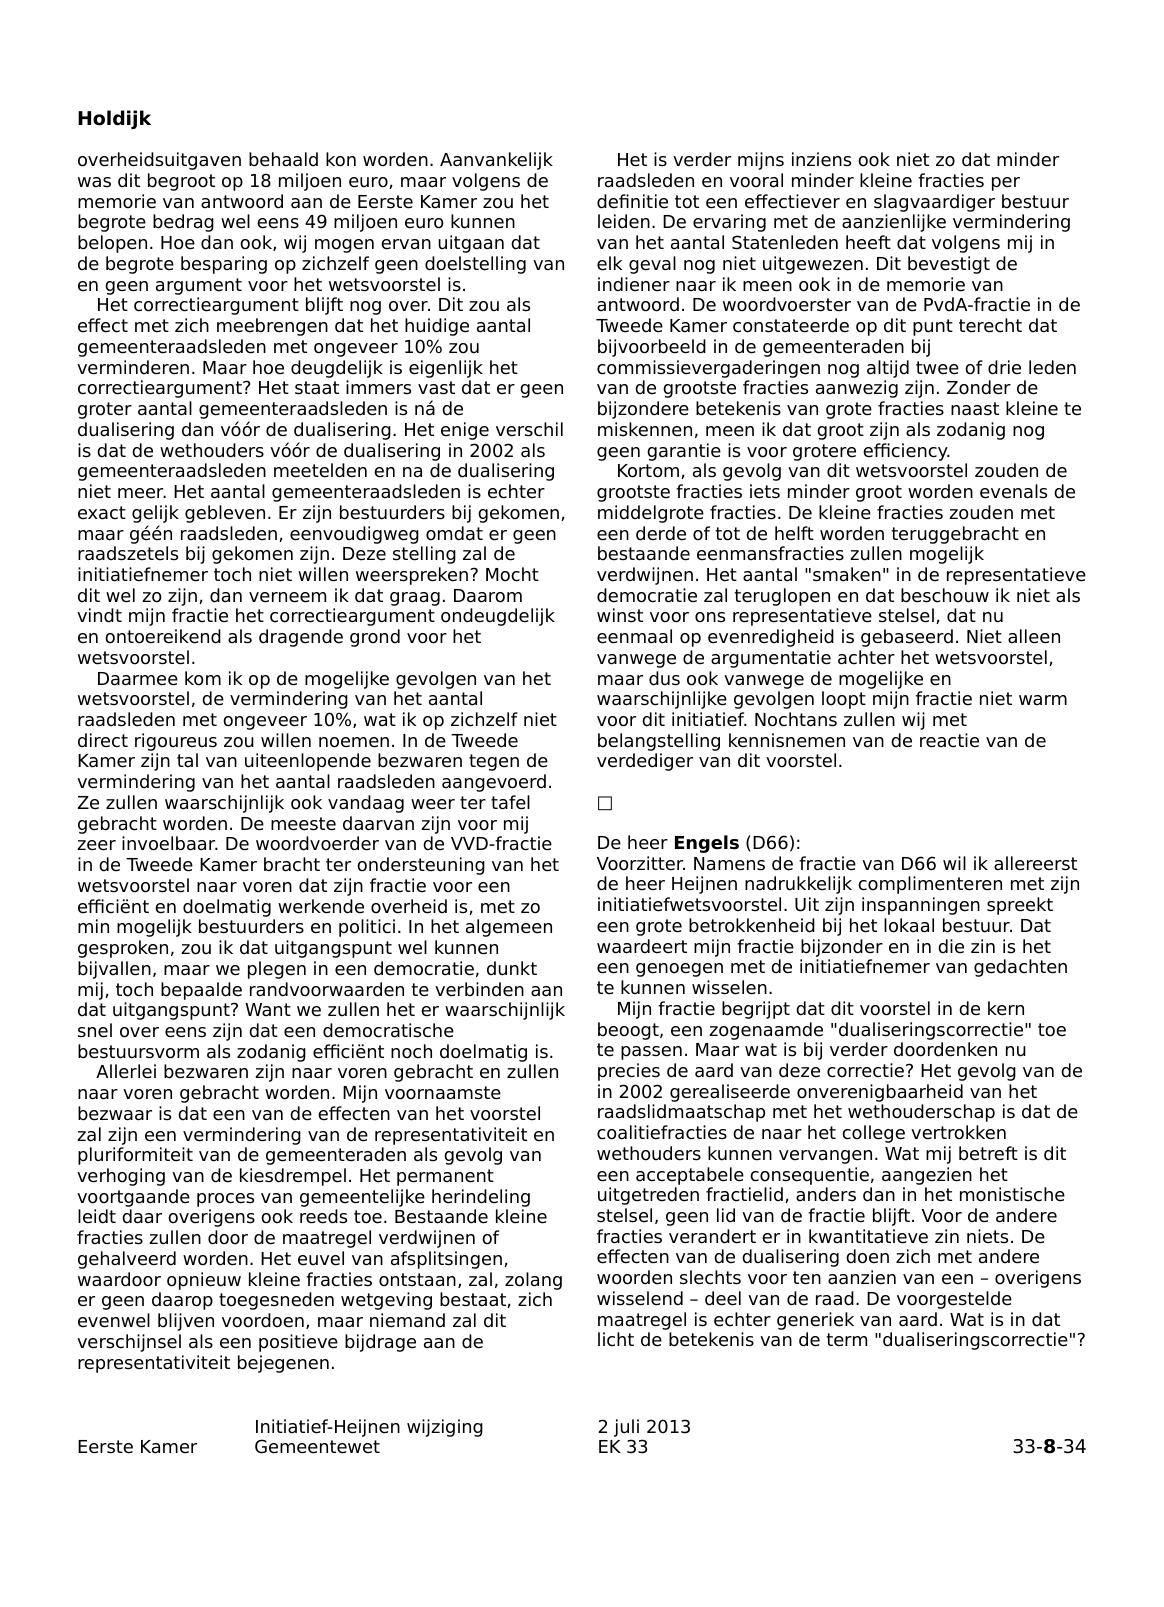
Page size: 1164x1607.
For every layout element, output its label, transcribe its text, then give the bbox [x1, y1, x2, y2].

text Mijn fractie begrijpt dat dit voorstel in de kern beoogt, een zogenaamde "dualiseringscorrectie" toe te passen. Maar wat is bij verder doordenken nu precies de aard van deze correctie? Het gevolg van de in 2002 gerealiseerde onverenigbaarheid van het raadslidmaatschap met het wethouderschap is dat de coalitiefracties de naar het college vertrokken wethouders kunnen vervangen. Wat mij betreft is dit een acceptabele consequentie, aangezien het uitgetreden fractielid, anders dan in het monistische stelsel, geen lid van de fractie blijft. Voor de andere fracties verandert er in kwantitatieve zin niets. De effecten van de dualisering doen zich met andere woorden slechts voor ten aanzien van een – overigens wisselend – deel van de raad. De voorgestelde maatregel is echter generiek van aard. Wat is in dat licht de betekenis van de term "dualiseringscorrectie"? [596, 999, 1087, 1351]
text □ [596, 792, 1087, 813]
text Kortom, als gevolg van dit wetsvoorstel zouden de grootste fracties iets minder groot worden evenals de middelgrote fracties. De kleine fracties zouden met een derde of tot de helft worden teruggebracht en bestaande eenmansfracties zullen mogelijk verdwijnen. Het aantal "smaken" in de representatieve democratie zal teruglopen en dat beschouw ik niet als winst voor ons representatieve stelsel, dat nu eenmaal op evenredigheid is gebaseerd. Niet alleen vanwege de argumentatie achter het wetsvoorstel, maar dus ook vanwege de mogelijke en waarschijnlijke gevolgen loopt mijn fractie niet warm voor dit initiatief. Nochtans zullen wij met belangstelling kennisnemen van de reactie van de verdediger van dit voorstel. [596, 461, 1087, 772]
text Voorzitter. Namens de fractie van D66 wil ik allereerst de heer Heijnen nadrukkelijk complimenteren met zijn initiatiefwetsvoorstel. Uit zijn inspanningen spreekt een grote betrokkenheid bij het lokaal bestuur. Dat waardeert mijn fractie bijzonder en in die zin is het een genoegen met de initiatiefnemer van gedachten te kunnen wisselen. [596, 853, 1087, 999]
text Het correctieargument blijft nog over. Dit zou als effect met zich meebrengen dat het huidige aantal gemeenteraadsleden met ongeveer 10% zou verminderen. Maar hoe deugdelijk is eigenlijk het correctieargument? Het staat immers vast dat er geen groter aantal gemeenteraadsleden is ná de dualisering dan vóór de dualisering. Het enige verschil is dat de wethouders vóór de dualisering in 2002 als gemeenteraadsleden meetelden en na de dualisering niet meer. Het aantal gemeenteraadsleden is echter exact gelijk gebleven. Er zijn bestuurders bij gekomen, maar géén raadsleden, eenvoudigweg omdat er geen raadszetels bij gekomen zijn. Deze stelling zal de initiatiefnemer toch niet willen weerspreken? Mocht dit wel zo zijn, dan verneem ik dat graag. Daarom vindt mijn fractie het correctieargument ondeugdelijk en ontoereikend als dragende grond voor het wetsvoorstel. [77, 295, 567, 668]
text overheidsuitgaven behaald kon worden. Aanvankelijk was dit begroot op 18 miljoen euro, maar volgens de memorie van antwoord aan de Eerste Kamer zou het begrote bedrag wel eens 49 miljoen euro kunnen belopen. Hoe dan ook, wij mogen ervan uitgaan dat de begrote besparing op zichzelf geen doelstelling van en geen argument voor het wetsvoorstel is. [77, 150, 567, 295]
text De heer Engels (D66): [596, 833, 1087, 853]
text Daarmee kom ik op de mogelijke gevolgen van het wetsvoorstel, de vermindering van het aantal raadsleden met ongeveer 10%, wat ik op zichzelf niet direct rigoureus zou willen noemen. In de Tweede Kamer zijn tal van uiteenlopende bezwaren tegen de vermindering van het aantal raadsleden aangevoerd. Ze zullen waarschijnlijk ook vandaag weer ter tafel gebracht worden. De meeste daarvan zijn voor mij zeer invoelbaar. De woordvoerder van de VVD-fractie in de Tweede Kamer bracht ter ondersteuning van het wetsvoorstel naar voren dat zijn fractie voor een efficiënt en doelmatig werkende overheid is, met zo min mogelijk bestuurders en politici. In het algemeen gesproken, zou ik dat uitgangspunt wel kunnen bijvallen, maar we plegen in een democratie, dunkt mij, toch bepaalde randvoorwaarden te verbinden aan dat uitgangspunt? Want we zullen het er waarschijnlijk snel over eens zijn dat een democratische bestuursvorm als zodanig efficiënt noch doelmatig is. [77, 668, 567, 1062]
text Het is verder mijns inziens ook niet zo dat minder raadsleden en vooral minder kleine fracties per definitie tot een effectiever en slagvaardiger bestuur leiden. De ervaring met de aanzienlijke vermindering van het aantal Statenleden heeft dat volgens mij in elk geval nog niet uitgewezen. Dit bevestigt de indiener naar ik meen ook in de memorie van antwoord. De woordvoerster van de PvdA-fractie in de Tweede Kamer constateerde op dit punt terecht dat bijvoorbeeld in de gemeenteraden bij commissievergaderingen nog altijd twee of drie leden van de grootste fracties aanwezig zijn. Zonder de bijzondere betekenis van grote fracties naast kleine te miskennen, meen ik dat groot zijn als zodanig nog geen garantie is voor grotere efficiency. [596, 150, 1087, 461]
text Allerlei bezwaren zijn naar voren gebracht en zullen naar voren gebracht worden. Mijn voornaamste bezwaar is dat een van de effecten van het voorstel zal zijn een vermindering van de representativiteit en pluriformiteit van de gemeenteraden als gevolg van verhoging van de kiesdrempel. Het permanent voortgaande proces van gemeentelijke herindeling leidt daar overigens ook reeds toe. Bestaande kleine fracties zullen door de maatregel verdwijnen of gehalveerd worden. Het euvel van afsplitsingen, waardoor opnieuw kleine fracties ontstaan, zal, zolang er geen daarop toegesneden wetgeving bestaat, zich evenwel blijven voordoen, maar niemand zal dit verschijnsel als een positieve bijdrage aan de representativiteit bejegenen. [77, 1062, 567, 1373]
